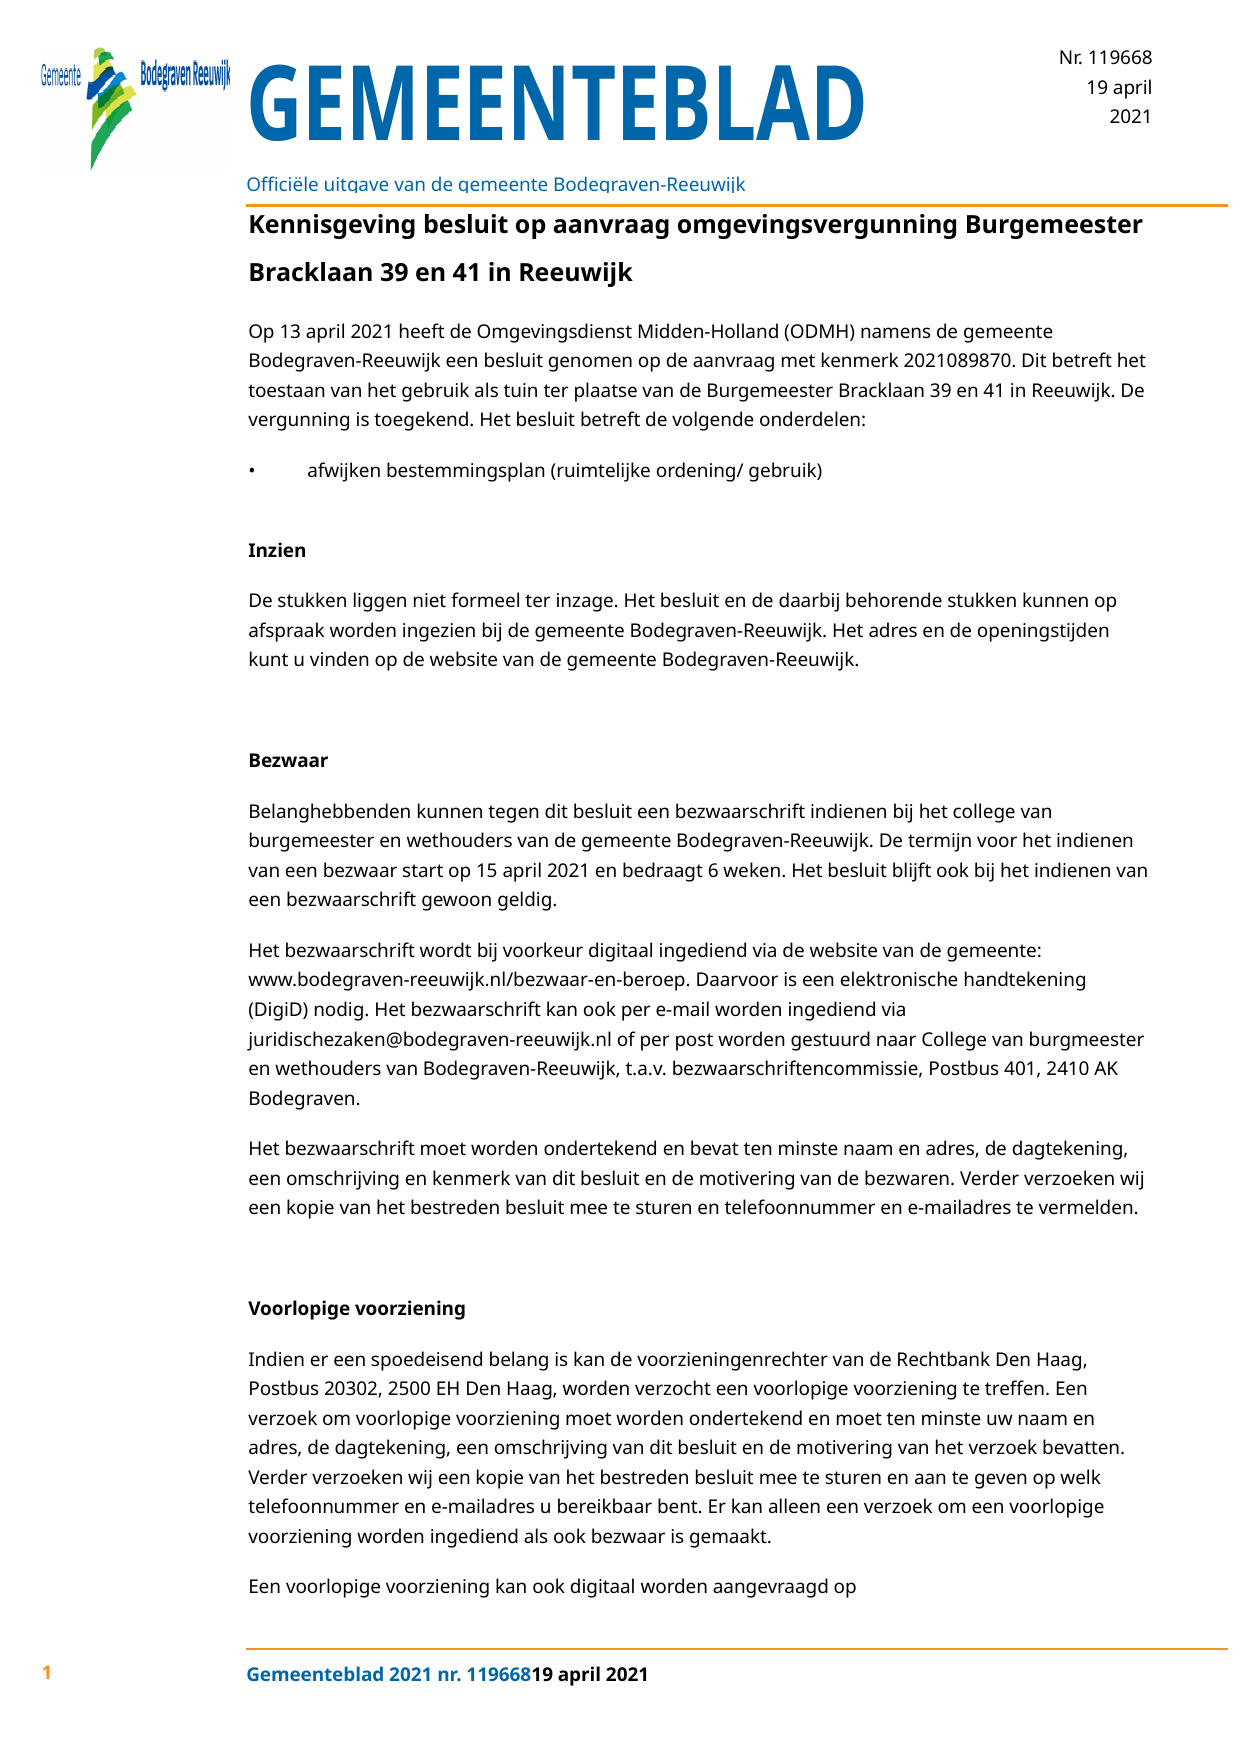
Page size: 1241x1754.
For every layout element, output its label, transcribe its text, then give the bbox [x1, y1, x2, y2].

text Het bezwaarschrift wordt bij voorkeur digitaal ingediend via de website van de gemeente: www.bodegraven-reeuwijk.nl/bezwaar-en-beroep. Daarvoor is een elektronische handtekening (DigiD) nodig. Het bezwaarschrift kan ook per e-mail worden ingediend via juridischezaken@bodegraven-reeuwijk.nl of per post worden gestuurd naar College van burgmeester en wethouders van Bodegraven-Reeuwijk, t.a.v. bezwaarschriftencommissie, Postbus 401, 2410 AK Bodegraven. [248, 937, 1152, 1111]
text De stukken liggen niet formeel ter inzage. Het besluit en de daarbij behorende stukken kunnen op afspraak worden ingezien bij de gemeente Bodegraven-Reeuwijk. Het adres en de openingstijden kunt u vinden op de website van de gemeente Bodegraven-Reeuwijk. [248, 587, 1152, 672]
list afwijken bestemmingsplan (ruimtelijke ordening/ gebruik) [248, 457, 1152, 483]
text Belanghebbenden kunnen tegen dit besluit een bezwaarschrift indienen bij het college van burgemeester en wethouders van de gemeente Bodegraven-Reeuwijk. De termijn voor het indienen van een bezwaar start op 15 april 2021 en bedraagt 6 weken. Het besluit blijft ook bij het indienen van een bezwaarschrift gewoon geldig. [248, 798, 1152, 912]
text Op 13 april 2021 heeft de Omgevingsdienst Midden-Holland (ODMH) namens de gemeente Bodegraven-Reeuwijk een besluit genomen op de aanvraag met kenmerk 2021089870. Dit betreft het toestaan van het gebruik als tuin ter plaatse van de Burgemeester Bracklaan 39 en 41 in Reeuwijk. De vergunning is toegekend. Het besluit betreft de volgende onderdelen: [248, 318, 1152, 432]
text Het bezwaarschrift moet worden ondertekend en bevat ten minste naam en adres, de dagtekening, een omschrijving en kenmerk van dit besluit en de motivering van de bezwaren. Verder verzoeken wij een kopie van het bestreden besluit mee te sturen en telefoonnummer en e-mailadres te vermelden. [248, 1135, 1152, 1220]
picture [41, 47, 231, 172]
text Indien er een spoedeisend belang is kan de voorzieningenrechter van de Rechtbank Den Haag, Postbus 20302, 2500 EH Den Haag, worden verzocht een voorlopige voorziening te treffen. Een verzoek om voorlopige voorziening moet worden ondertekend en moet ten minste uw naam en adres, de dagtekening, een omschrijving van dit besluit en de motivering van het verzoek bevatten. Verder verzoeken wij een kopie van het bestreden besluit mee te sturen en aan te geven op welk telefoonnummer en e-mailadres u bereikbaar bent. Er kan alleen een verzoek om een voorlopige voorziening worden ingediend als ook bezwaar is gemaakt. [248, 1346, 1152, 1549]
text Kennisgeving besluit op aanvraag omgevingsvergunning Burgemeester Bracklaan 39 en 41 in Reeuwijk [248, 207, 1152, 288]
text Een voorlopige voorziening kan ook digitaal worden aangevraagd op [248, 1574, 1152, 1599]
text Bezwaar [248, 747, 1152, 773]
text Voorlopige voorziening [248, 1295, 1152, 1321]
text Inzien [248, 537, 1152, 563]
